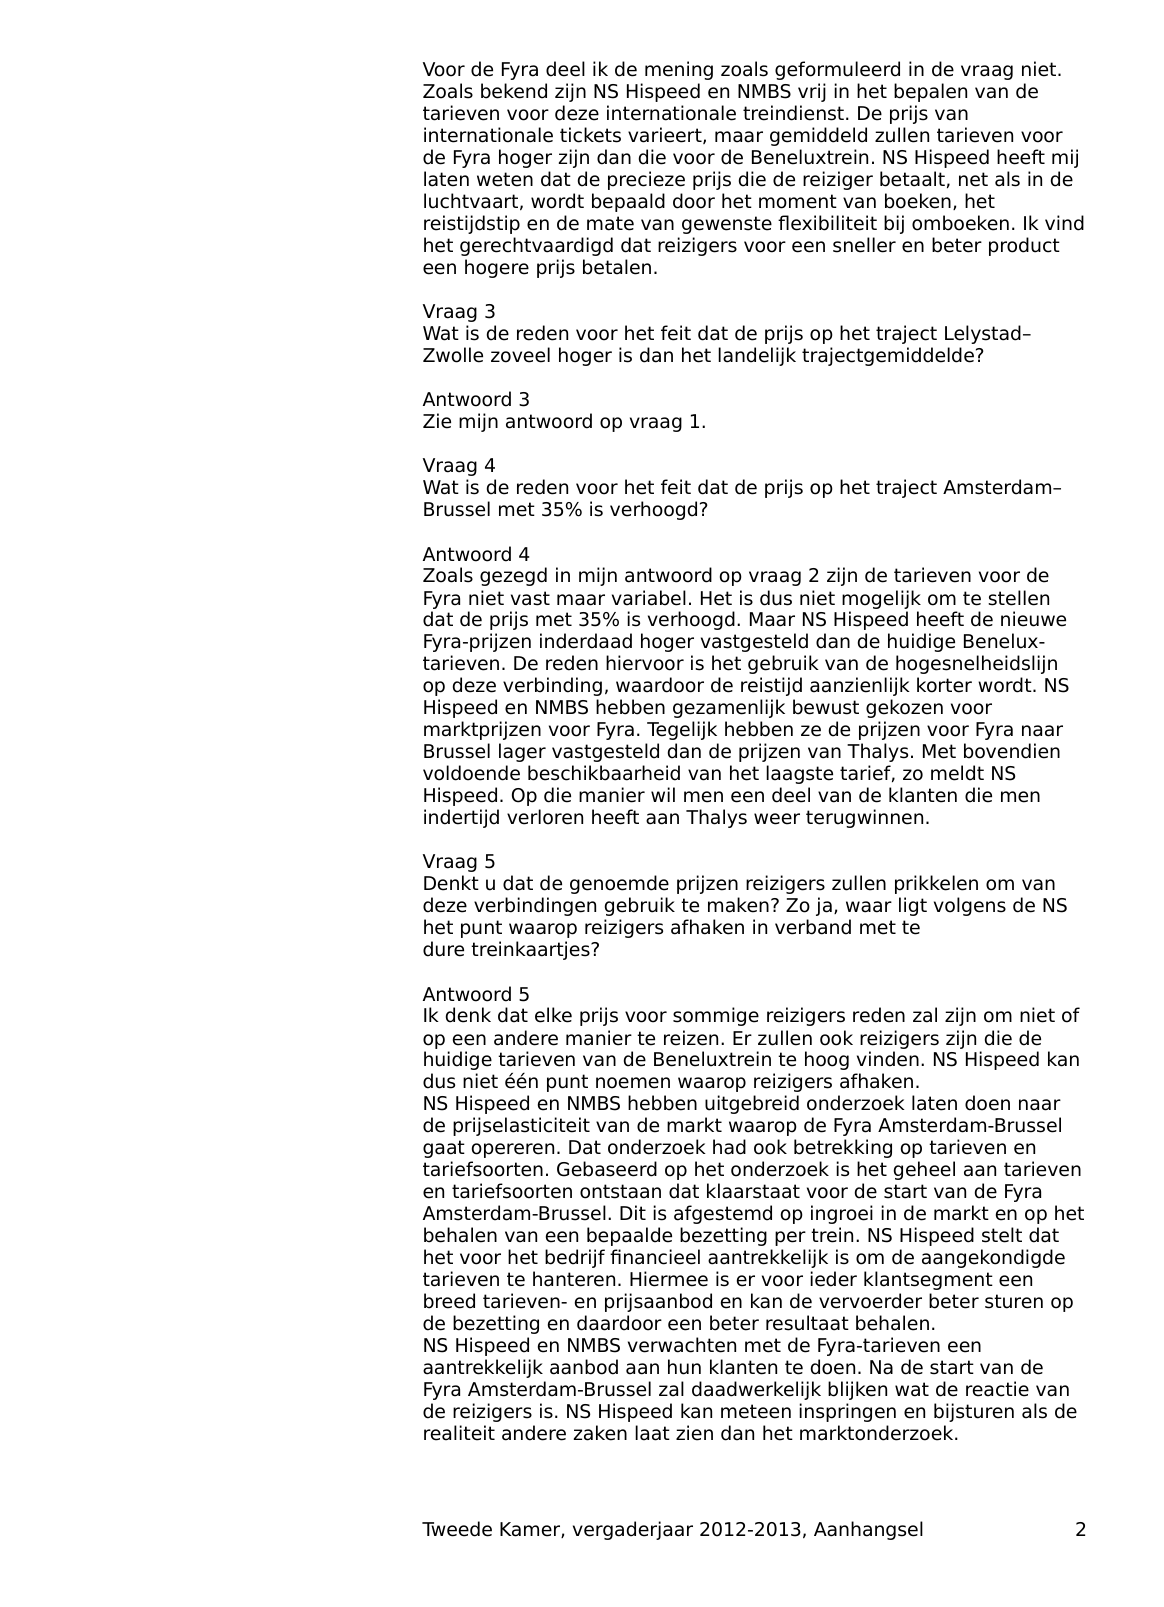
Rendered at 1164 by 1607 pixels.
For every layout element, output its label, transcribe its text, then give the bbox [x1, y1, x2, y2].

text Wat is de reden voor het feit dat de prijs op het traject Amsterdam–Brussel met 35% is verhoogd? [422, 477, 1087, 521]
text Voor de Fyra deel ik de mening zoals geformuleerd in de vraag niet. Zoals bekend zijn NS Hispeed en NMBS vrij in het bepalen van de tarieven voor deze internationale treindienst. De prijs van internationale tickets varieert, maar gemiddeld zullen tarieven voor de Fyra hoger zijn dan die voor de Beneluxtrein. NS Hispeed heeft mij laten weten dat de precieze prijs die de reiziger betaalt, net als in de luchtvaart, wordt bepaald door het moment van boeken, het reistijdstip en de mate van gewenste flexibiliteit bij omboeken. Ik vind het gerechtvaardigd dat reizigers voor een sneller en beter product een hogere prijs betalen. [422, 59, 1087, 279]
text Vraag 5 [422, 851, 1087, 873]
text Wat is de reden voor het feit dat de prijs op het traject Lelystad–Zwolle zoveel hoger is dan het landelijk trajectgemiddelde? [422, 323, 1087, 367]
text NS Hispeed en NMBS verwachten met de Fyra-tarieven een aantrekkelijk aanbod aan hun klanten te doen. Na de start van de Fyra Amsterdam-Brussel zal daadwerkelijk blijken wat de reactie van de reizigers is. NS Hispeed kan meteen inspringen en bijsturen als de realiteit andere zaken laat zien dan het marktonderzoek. [422, 1335, 1087, 1445]
text Denkt u dat de genoemde prijzen reizigers zullen prikkelen om van deze verbindingen gebruik te maken? Zo ja, waar ligt volgens de NS het punt waarop reizigers afhaken in verband met te dure treinkaartjes? [422, 873, 1087, 961]
text NS Hispeed en NMBS hebben uitgebreid onderzoek laten doen naar de prijselasticiteit van de markt waarop de Fyra Amsterdam-Brussel gaat opereren. Dat onderzoek had ook betrekking op tarieven en tariefsoorten. Gebaseerd op het onderzoek is het geheel aan tarieven en tariefsoorten ontstaan dat klaarstaat voor de start van de Fyra Amsterdam-Brussel. Dit is afgestemd op ingroei in de markt en op het behalen van een bepaalde bezetting per trein. NS Hispeed stelt dat het voor het bedrijf financieel aantrekkelijk is om de aangekondigde tarieven te hanteren. Hiermee is er voor ieder klantsegment een breed tarieven- en prijsaanbod en kan de vervoerder beter sturen op de bezetting en daardoor een beter resultaat behalen. [422, 1093, 1087, 1335]
text Antwoord 4 [422, 543, 1087, 565]
text Antwoord 5 [422, 983, 1087, 1005]
text Vraag 4 [422, 455, 1087, 477]
text Ik denk dat elke prijs voor sommige reizigers reden zal zijn om niet of op een andere manier te reizen. Er zullen ook reizigers zijn die de huidige tarieven van de Beneluxtrein te hoog vinden. NS Hispeed kan dus niet één punt noemen waarop reizigers afhaken. [422, 1005, 1087, 1093]
text Antwoord 3 [422, 389, 1087, 411]
text Vraag 3 [422, 301, 1087, 323]
text Zoals gezegd in mijn antwoord op vraag 2 zijn de tarieven voor de Fyra niet vast maar variabel. Het is dus niet mogelijk om te stellen dat de prijs met 35% is verhoogd. Maar NS Hispeed heeft de nieuwe Fyra-prijzen inderdaad hoger vastgesteld dan de huidige Benelux-tarieven. De reden hiervoor is het gebruik van de hogesnelheidslijn op deze verbinding, waardoor de reistijd aanzienlijk korter wordt. NS Hispeed en NMBS hebben gezamenlijk bewust gekozen voor marktprijzen voor Fyra. Tegelijk hebben ze de prijzen voor Fyra naar Brussel lager vastgesteld dan de prijzen van Thalys. Met bovendien voldoende beschikbaarheid van het laagste tarief, zo meldt NS Hispeed. Op die manier wil men een deel van de klanten die men indertijd verloren heeft aan Thalys weer terugwinnen. [422, 565, 1087, 829]
text Zie mijn antwoord op vraag 1. [422, 411, 1087, 433]
